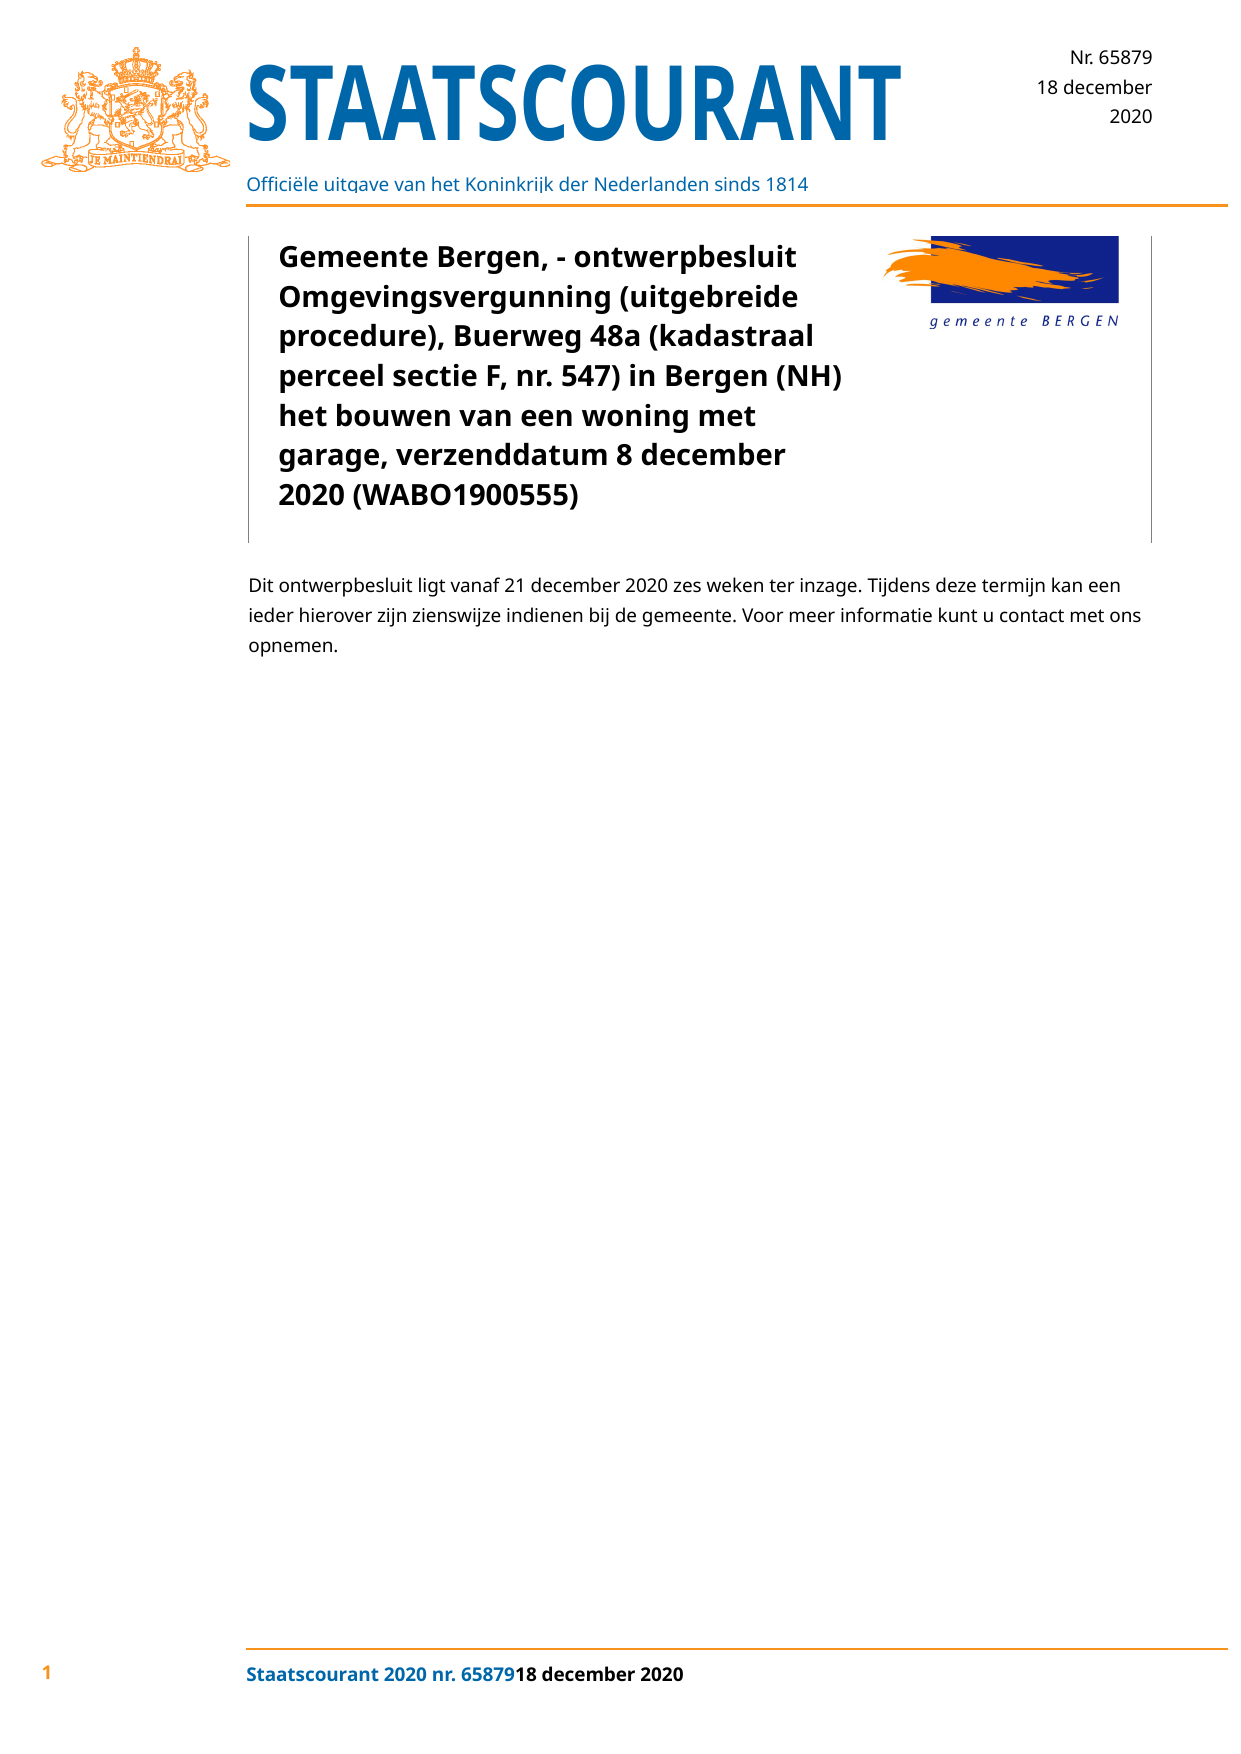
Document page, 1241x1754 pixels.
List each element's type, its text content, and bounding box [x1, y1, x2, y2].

picture [41, 47, 231, 172]
table_header Gemeente Bergen, - ontwerpbesluit Omgevingsvergunning (uitgebreide procedure), Buerweg 48a (kadastraal perceel sectie F, nr. 547) in Bergen (NH) het bouwen van een woning met garage, verzenddatum 8 december 2020 (WABO1900555) [249, 236, 850, 543]
table_header [850, 236, 1151, 543]
text Dit ontwerpbesluit ligt vanaf 21 december 2020 zes weken ter inzage. Tijdens deze termijn kan een ieder hierover zijn zienswijze indienen bij de gemeente. Voor meer informatie kunt u contact met ons opnemen. [248, 573, 1152, 658]
picture [882, 236, 1119, 329]
